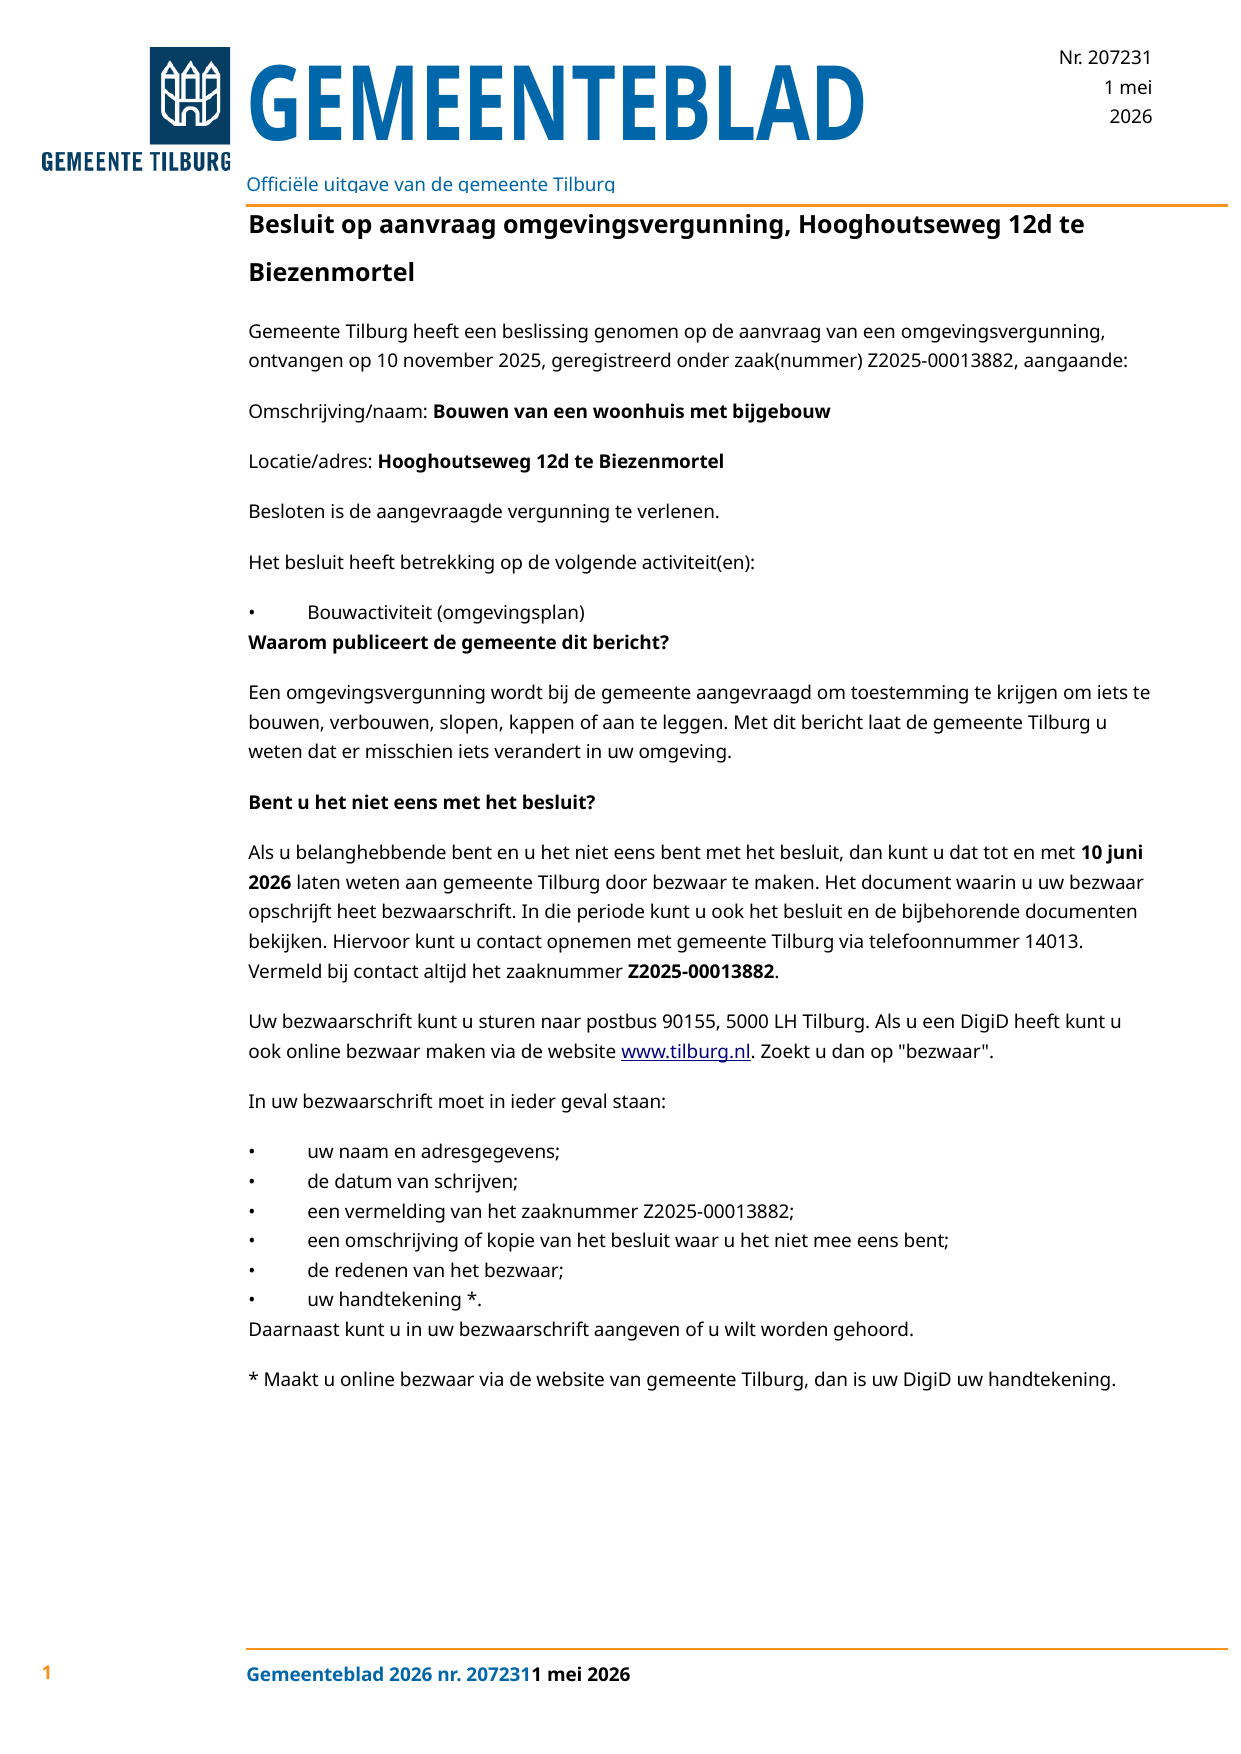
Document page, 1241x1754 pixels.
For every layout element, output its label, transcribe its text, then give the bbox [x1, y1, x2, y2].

text Waarom publiceert de gemeente dit bericht? [248, 629, 1152, 655]
text In uw bezwaarschrift moet in ieder geval staan: [248, 1088, 1152, 1114]
text Gemeente Tilburg heeft een beslissing genomen op de aanvraag van een omgevingsvergunning, ontvangen op 10 november 2025, geregistreerd onder zaak(nummer) Z2025-00013882, aangaande: [248, 318, 1152, 373]
text Als u belanghebbende bent en u het niet eens bent met het besluit, dan kunt u dat tot en met 10 juni 2026 laten weten aan gemeente Tilburg door bezwaar te maken. Het document waarin u uw bezwaar opschrijft heet bezwaarschrift. In die periode kunt u ook het besluit en de bijbehorende documenten bekijken. Hiervoor kunt u contact opnemen met gemeente Tilburg via telefoonnummer 14013. Vermeld bij contact altijd het zaaknummer Z2025-00013882. [248, 839, 1152, 984]
list een vermelding van het zaaknummer Z2025-00013882; [248, 1198, 1152, 1224]
text * Maakt u online bezwaar via de website van gemeente Tilburg, dan is uw DigiD uw handtekening. [248, 1367, 1152, 1392]
list de redenen van het bezwaar; [248, 1257, 1152, 1283]
text Bent u het niet eens met het besluit? [248, 789, 1152, 815]
text Het besluit heeft betrekking op de volgende activiteit(en): [248, 549, 1152, 575]
text Locatie/adres: Hooghoutseweg 12d te Biezenmortel [248, 448, 1152, 474]
list Bouwactiviteit (omgevingsplan) [248, 599, 1152, 625]
list de datum van schrijven; [248, 1168, 1152, 1194]
text Besluit op aanvraag omgevingsvergunning, Hooghoutseweg 12d te Biezenmortel [248, 207, 1152, 288]
text Een omgevingsvergunning wordt bij de gemeente aangevraagd om toestemming te krijgen om iets te bouwen, verbouwen, slopen, kappen of aan te leggen. Met dit bericht laat de gemeente Tilburg u weten dat er misschien iets verandert in uw omgeving. [248, 679, 1152, 764]
text Omschrijving/naam: Bouwen van een woonhuis met bijgebouw [248, 398, 1152, 424]
text Uw bezwaarschrift kunt u sturen naar postbus 90155, 5000 LH Tilburg. Als u een DigiD heeft kunt u ook online bezwaar maken via de website www.tilburg.nl. Zoekt u dan op "bezwaar". [248, 1008, 1152, 1064]
text Besloten is de aangevraagde vergunning te verlenen. [248, 499, 1152, 524]
picture [41, 47, 231, 172]
list uw handtekening *. [248, 1287, 1152, 1312]
list een omschrijving of kopie van het besluit waar u het niet mee eens bent; [248, 1227, 1152, 1253]
text Daarnaast kunt u in uw bezwaarschrift aangeven of u wilt worden gehoord. [248, 1316, 1152, 1342]
list uw naam en adresgegevens; [248, 1139, 1152, 1164]
